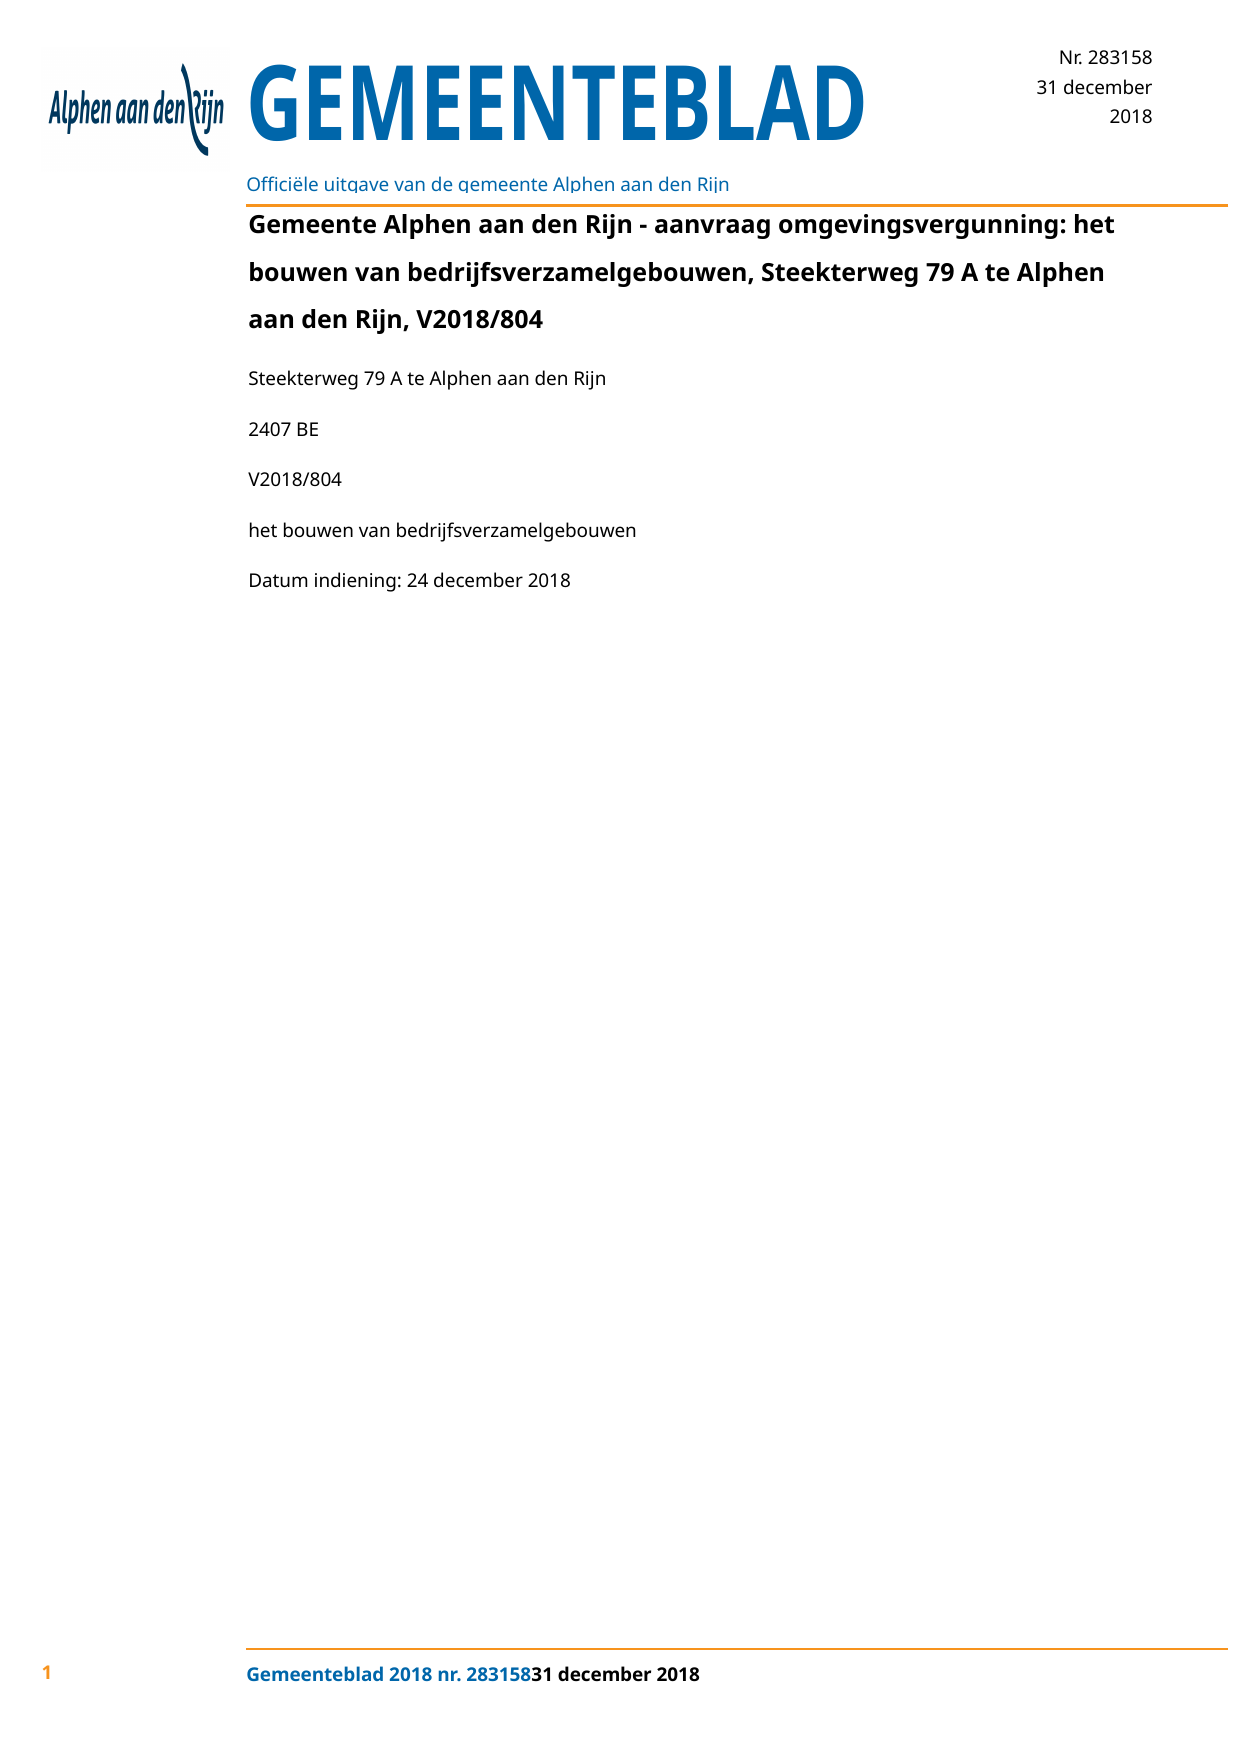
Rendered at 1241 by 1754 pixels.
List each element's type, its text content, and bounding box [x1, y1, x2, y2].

text het bouwen van bedrijfsverzamelgebouwen [248, 517, 1152, 542]
picture [41, 47, 231, 172]
text Datum indiening: 24 december 2018 [248, 567, 1152, 593]
text 2407 BE [248, 416, 1152, 442]
text Gemeente Alphen aan den Rijn - aanvraag omgevingsvergunning: het bouwen van bedrijfsverzamelgebouwen, Steekterweg 79 A te Alphen aan den Rijn, V2018/804 [248, 207, 1152, 336]
text V2018/804 [248, 466, 1152, 492]
text Steekterweg 79 A te Alphen aan den Rijn [248, 366, 1152, 391]
